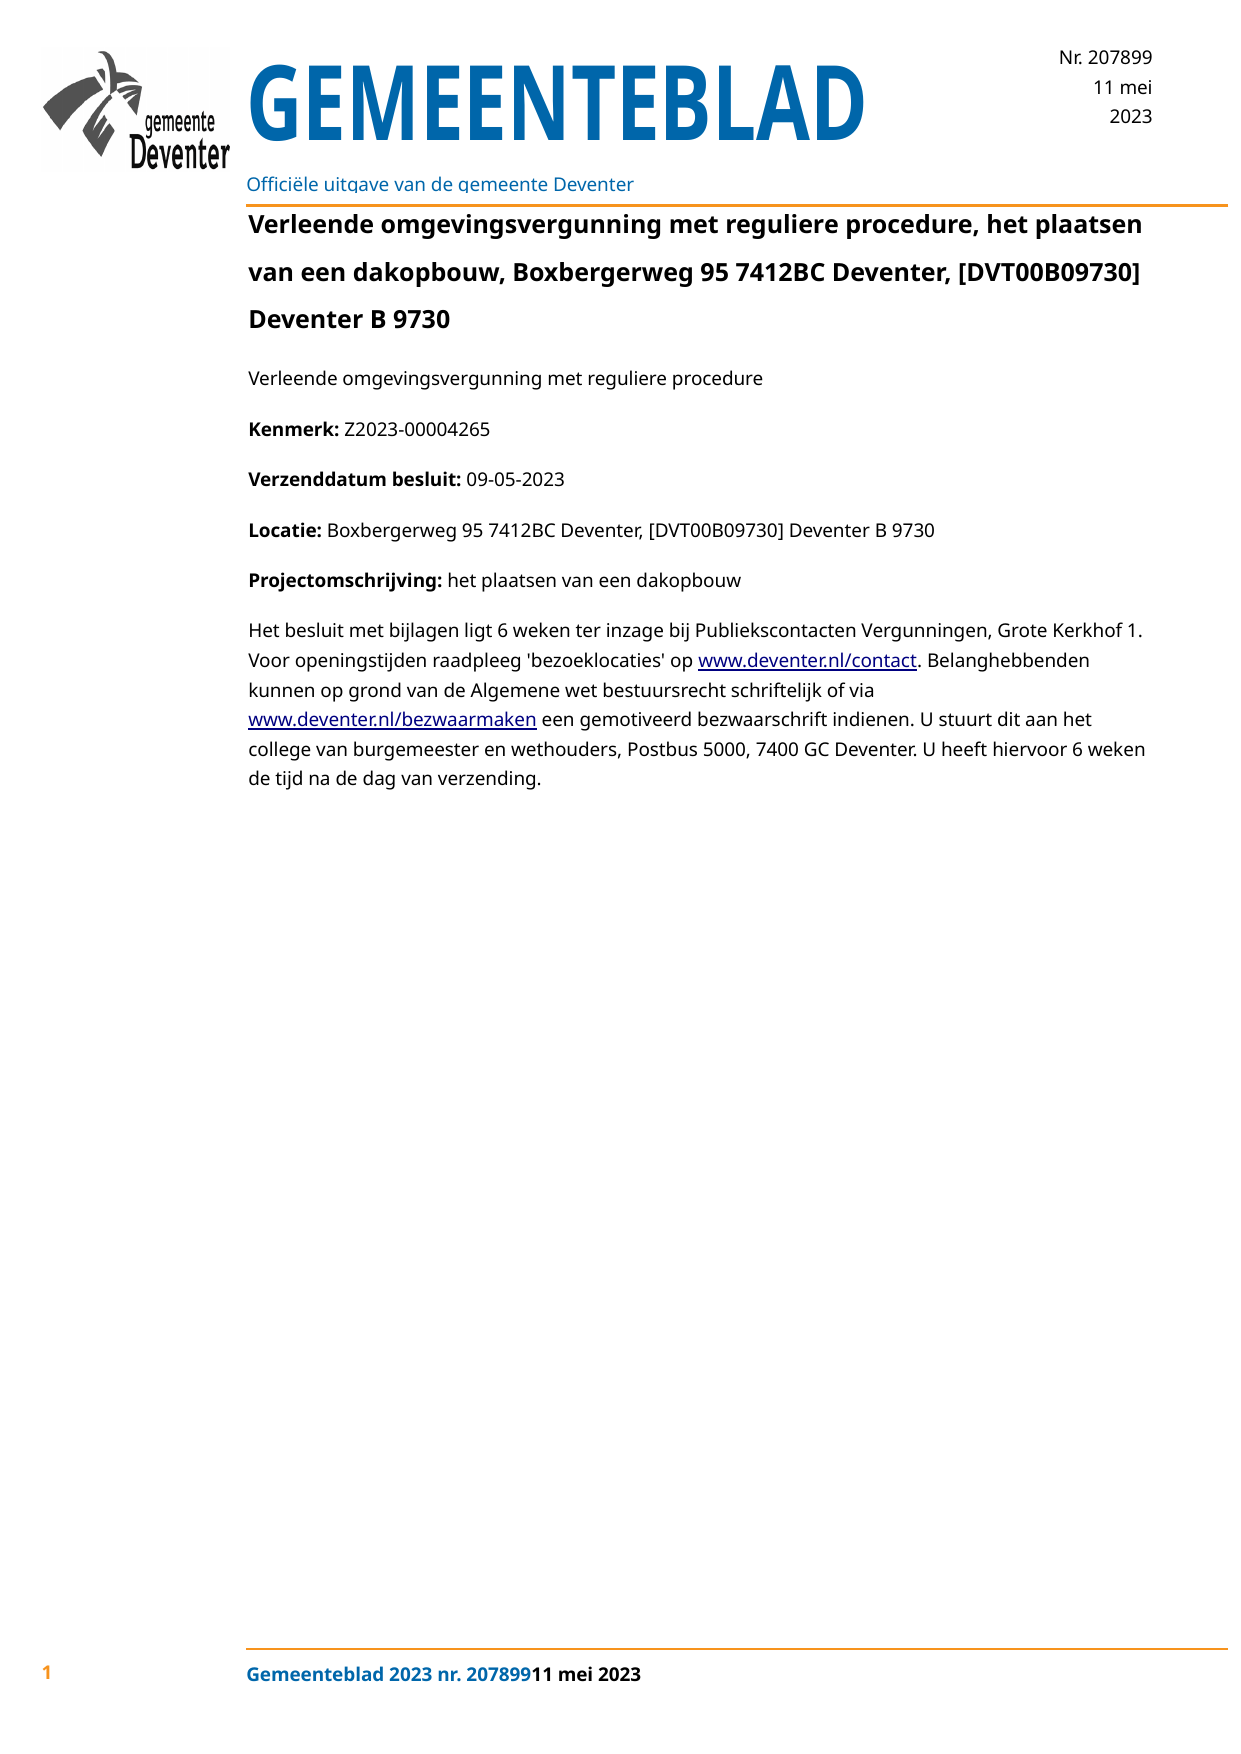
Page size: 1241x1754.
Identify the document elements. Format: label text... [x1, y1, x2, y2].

text Kenmerk: Z2023-00004265 [248, 416, 1152, 442]
text Het besluit met bijlagen ligt 6 weken ter inzage bij Publiekscontacten Vergunningen, Grote Kerkhof 1. Voor openingstijden raadpleeg 'bezoeklocaties' op www.deventer.nl/contact. Belanghebbenden kunnen op grond van de Algemene wet bestuursrecht schriftelijk of via www.deventer.nl/bezwaarmaken een gemotiveerd bezwaarschrift indienen. U stuurt dit aan het college van burgemeester en wethouders, Postbus 5000, 7400 GC Deventer. U heeft hiervoor 6 weken de tijd na de dag van verzending. [248, 618, 1152, 791]
text Verleende omgevingsvergunning met reguliere procedure, het plaatsen van een dakopbouw, Boxbergerweg 95 7412BC Deventer, [DVT00B09730] Deventer B 9730 [248, 207, 1152, 336]
picture [41, 47, 231, 172]
text Projectomschrijving: het plaatsen van een dakopbouw [248, 567, 1152, 593]
text Verleende omgevingsvergunning met reguliere procedure [248, 366, 1152, 391]
text Verzenddatum besluit: 09-05-2023 [248, 466, 1152, 492]
text Locatie: Boxbergerweg 95 7412BC Deventer, [DVT00B09730] Deventer B 9730 [248, 517, 1152, 542]
